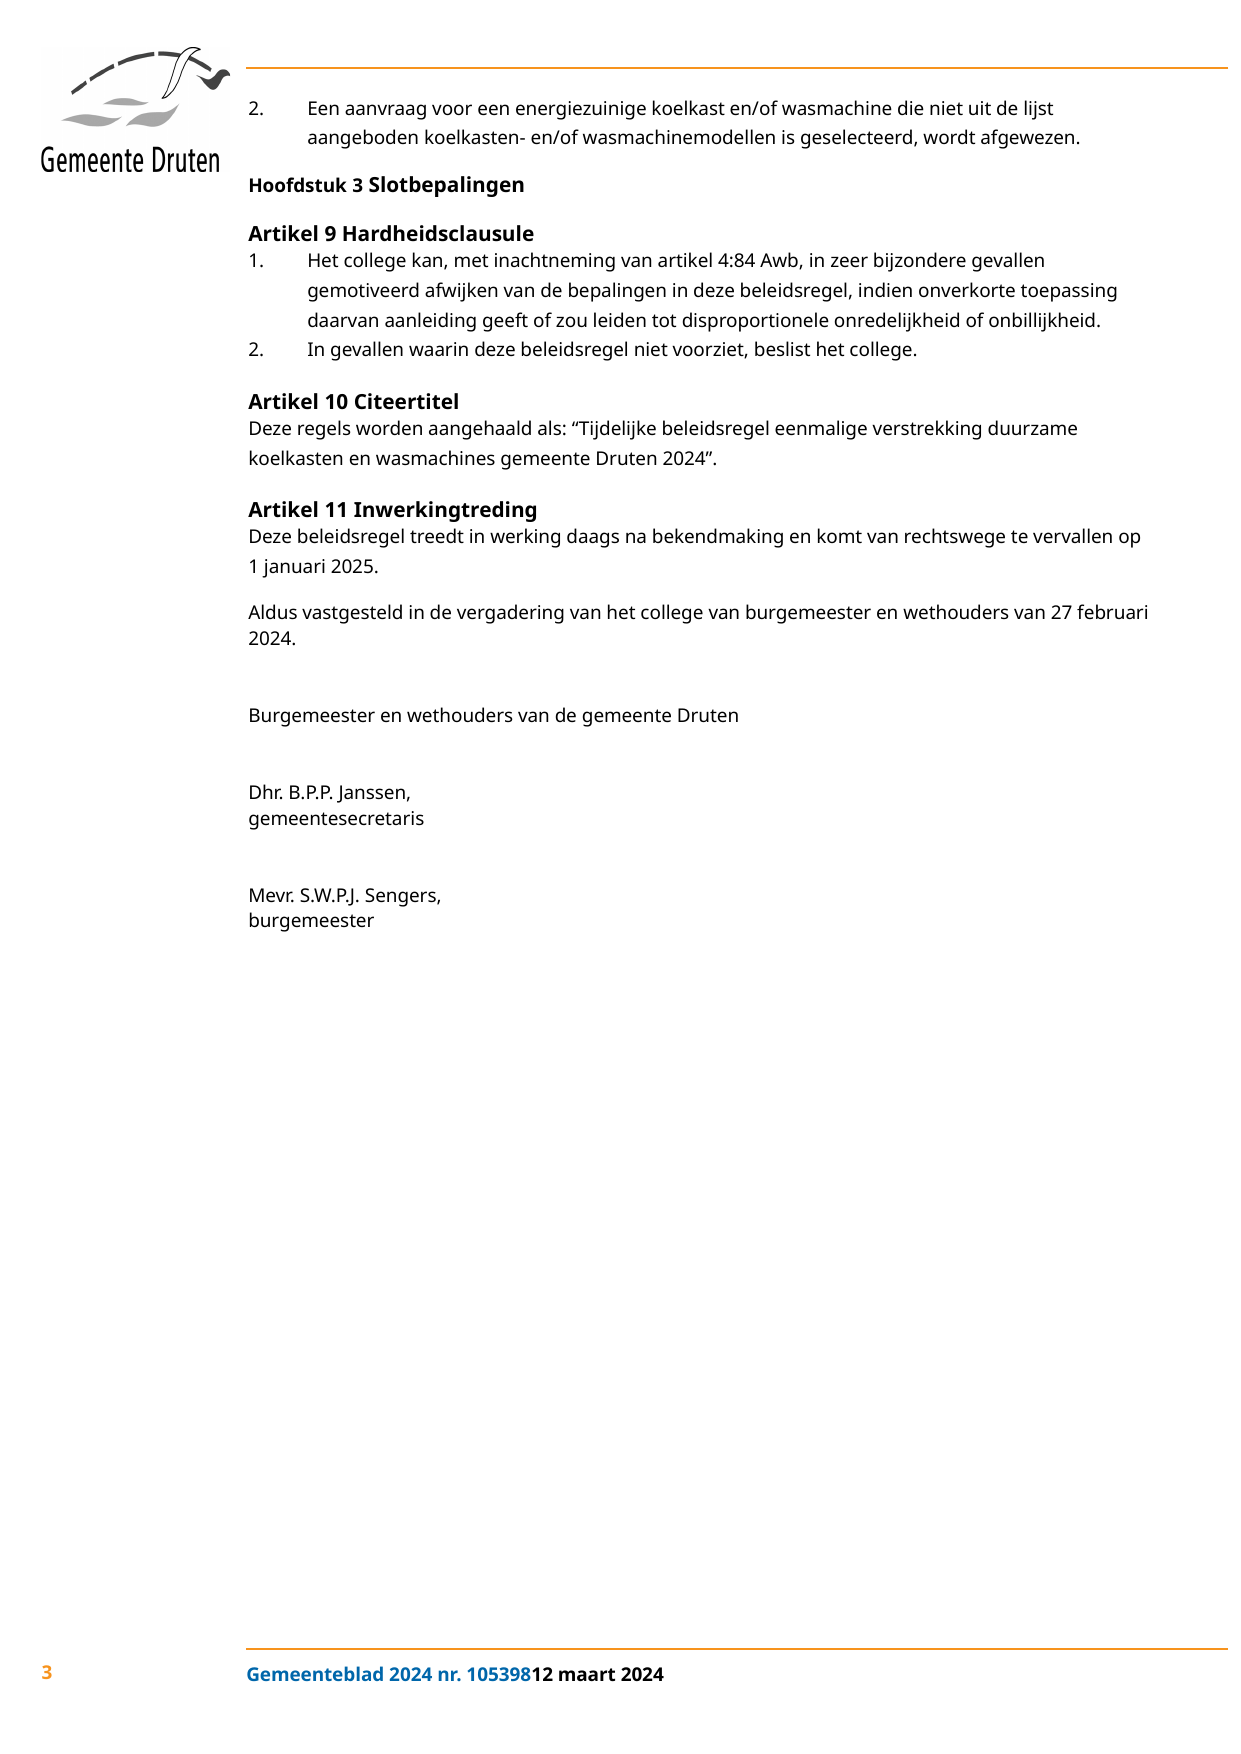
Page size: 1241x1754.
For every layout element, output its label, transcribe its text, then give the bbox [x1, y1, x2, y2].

text Artikel 9 Hardheidsclausule [248, 219, 1152, 248]
text Mevr. S.W.P.J. Sengers, [248, 882, 1152, 908]
list In gevallen waarin deze beleidsregel niet voorziet, beslist het college. [248, 336, 1152, 362]
text Deze beleidsregel treedt in werking daags na bekendmaking en komt van rechtswege te vervallen op 1 januari 2025. [248, 524, 1152, 579]
text Dhr. B.P.P. Janssen, [248, 779, 1152, 805]
text Artikel 11 Inwerkingtreding [248, 495, 1152, 524]
list Het college kan, met inachtneming van artikel 4:84 Awb, in zeer bijzondere gevallen gemotiveerd afwijken van de bepalingen in deze beleidsregel, indien onverkorte toepassing daarvan aanleiding geeft of zou leiden tot disproportionele onredelijkheid of onbillijkheid. [248, 248, 1152, 333]
text Burgemeester en wethouders van de gemeente Druten [248, 702, 1152, 728]
text Artikel 10 Citeertitel [248, 387, 1152, 415]
text gemeentesecretaris [248, 805, 1152, 831]
text Aldus vastgesteld in de vergadering van het college van burgemeester en wethouders van 27 februari 2024. [248, 599, 1152, 650]
text Deze regels worden aangehaald als: “Tijdelijke beleidsregel eenmalige verstrekking duurzame koelkasten en wasmachines gemeente Druten 2024”. [248, 415, 1152, 471]
picture [41, 47, 231, 172]
text Hoofdstuk 3 Slotbepalingen [248, 170, 1152, 198]
text burgemeester [248, 908, 1152, 933]
list Een aanvraag voor een energiezuinige koelkast en/of wasmachine die niet uit de lijst aangeboden koelkasten- en/of wasmachinemodellen is geselecteerd, wordt afgewezen. [248, 95, 1152, 150]
